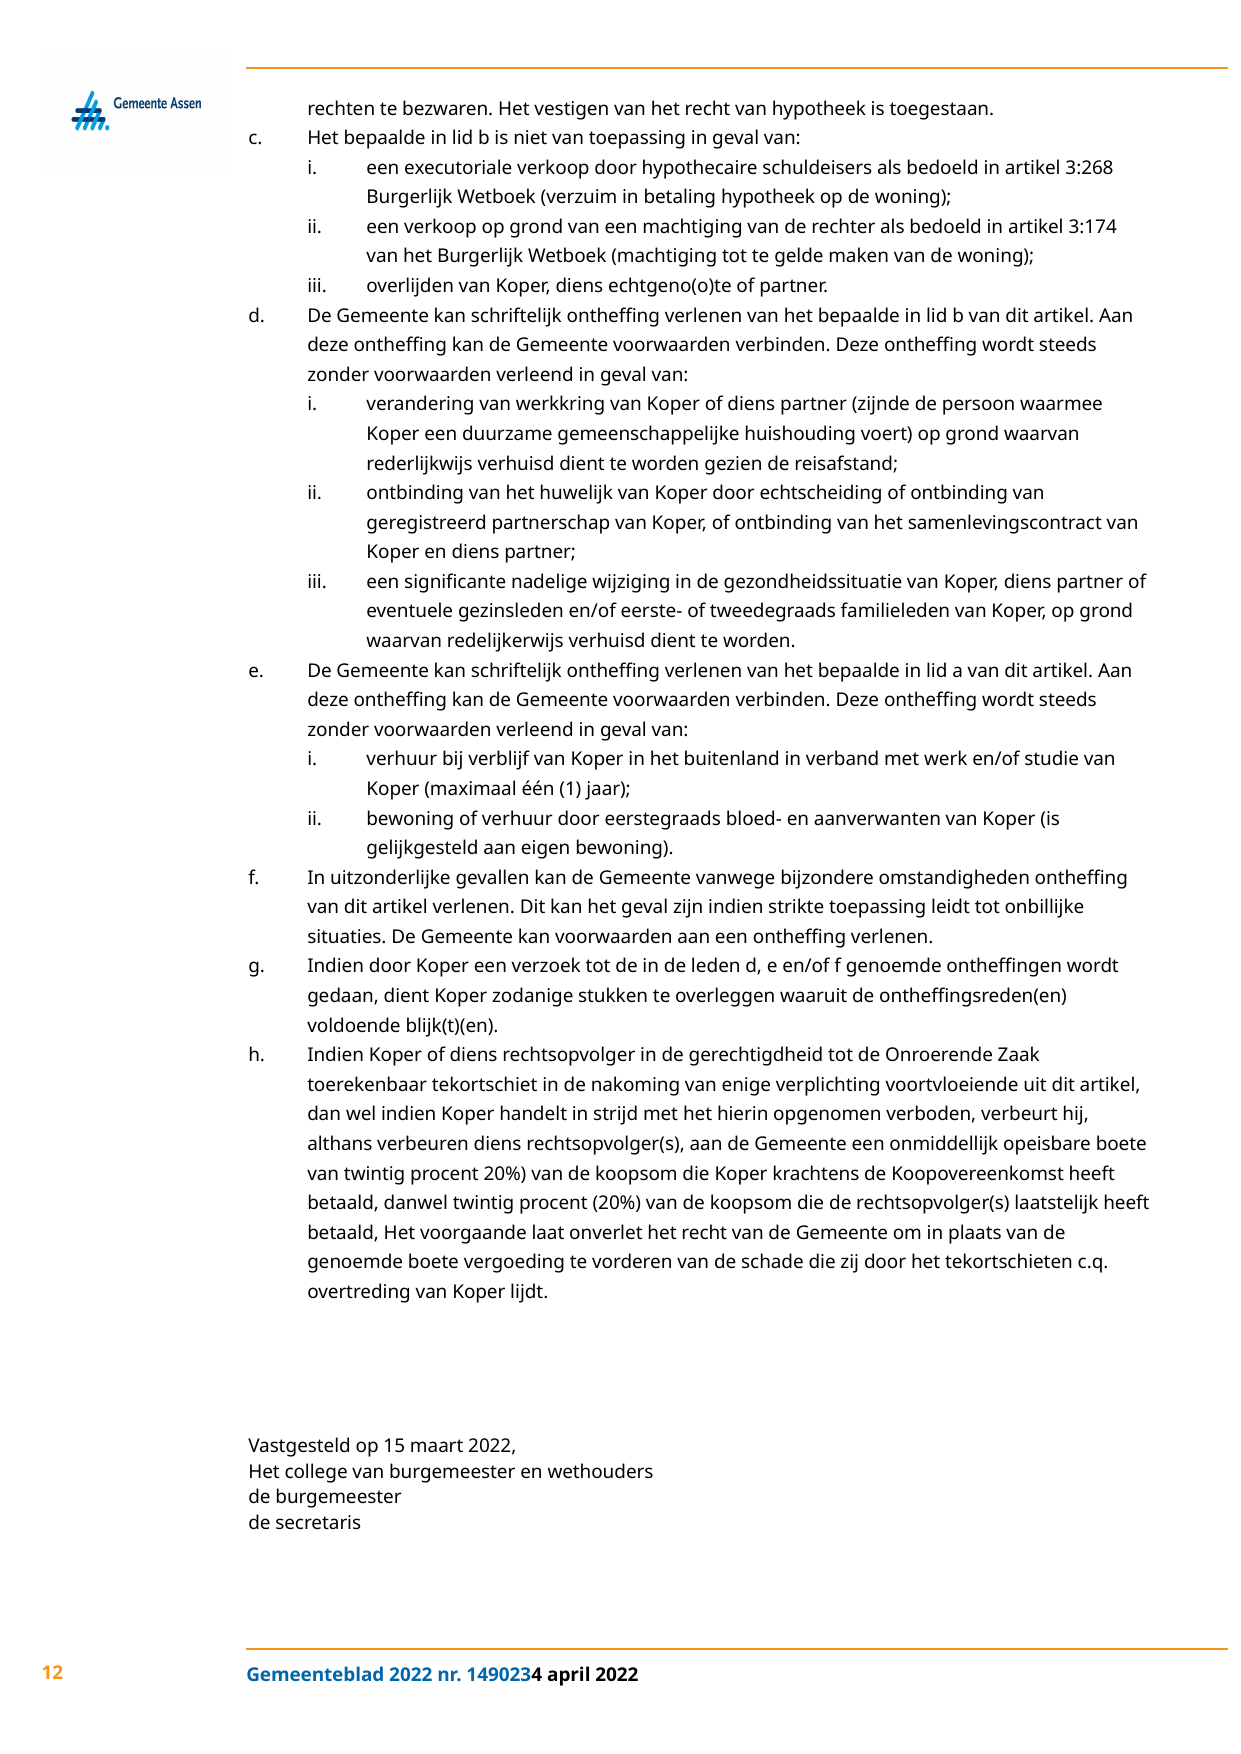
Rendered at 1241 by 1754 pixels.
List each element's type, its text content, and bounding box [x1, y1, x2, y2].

list Indien door Koper een verzoek tot de in de leden d, e en/of f genoemde ontheffingen wordt gedaan, dient Koper zodanige stukken te overleggen waaruit de ontheffingsreden(en) voldoende blijk(t)(en). [248, 953, 1152, 1038]
list een executoriale verkoop door hypothecaire schuldeisers als bedoeld in artikel 3:268 Burgerlijk Wetboek (verzuim in betaling hypotheek op de woning); [307, 154, 1152, 209]
list overlijden van Koper, diens echtgeno(o)te of partner. [307, 272, 1152, 298]
list een significante nadelige wijziging in de gezondheidssituatie van Koper, diens partner of eventuele gezinsleden en/of eerste- of tweedegraads familieleden van Koper, op grond waarvan redelijkerwijs verhuisd dient te worden. [307, 568, 1152, 653]
list De Gemeente kan schriftelijk ontheffing verlenen van het bepaalde in lid a van dit artikel. Aan deze ontheffing kan de Gemeente voorwaarden verbinden. Deze ontheffing wordt steeds zonder voorwaarden verleend in geval van: [248, 657, 1152, 742]
text Het college van burgemeester en wethouders [248, 1458, 1152, 1484]
text de secretaris [248, 1509, 1152, 1535]
list verandering van werkkring van Koper of diens partner (zijnde de persoon waarmee Koper een duurzame gemeenschappelijke huishouding voert) op grond waarvan rederlijkwijs verhuisd dient te worden gezien de reisafstand; [307, 391, 1152, 476]
list Het bepaalde in lid b is niet van toepassing in geval van: [248, 124, 1152, 150]
list Indien Koper of diens rechtsopvolger in de gerechtigdheid tot de Onroerende Zaak toerekenbaar tekortschiet in de nakoming van enige verplichting voortvloeiende uit dit artikel, dan wel indien Koper handelt in strijd met het hierin opgenomen verboden, verbeurt hij, althans verbeuren diens rechtsopvolger(s), aan de Gemeente een onmiddellijk opeisbare boete van twintig procent 20%) van de koopsom die Koper krachtens de Koopovereenkomst heeft betaald, danwel twintig procent (20%) van de koopsom die de rechtsopvolger(s) laatstelijk heeft betaald, Het voorgaande laat onverlet het recht van de Gemeente om in plaats van de genoemde boete vergoeding te vorderen van de schade die zij door het tekortschieten c.q. overtreding van Koper lijdt. [248, 1041, 1152, 1304]
picture [41, 47, 231, 172]
list De Gemeente kan schriftelijk ontheffing verlenen van het bepaalde in lid b van dit artikel. Aan deze ontheffing kan de Gemeente voorwaarden verbinden. Deze ontheffing wordt steeds zonder voorwaarden verleend in geval van: [248, 302, 1152, 387]
list In uitzonderlijke gevallen kan de Gemeente vanwege bijzondere omstandigheden ontheffing van dit artikel verlenen. Dit kan het geval zijn indien strikte toepassing leidt tot onbillijke situaties. De Gemeente kan voorwaarden aan een ontheffing verlenen. [248, 864, 1152, 949]
list bewoning of verhuur door eerstegraads bloed- en aanverwanten van Koper (is gelijkgesteld aan eigen bewoning). [307, 805, 1152, 860]
text Vastgesteld op 15 maart 2022, [248, 1432, 1152, 1458]
list rechten te bezwaren. Het vestigen van het recht van hypotheek is toegestaan. [248, 95, 1152, 121]
list verhuur bij verblijf van Koper in het buitenland in verband met werk en/of studie van Koper (maximaal één (1) jaar); [307, 746, 1152, 801]
text de burgemeester [248, 1484, 1152, 1509]
list een verkoop op grond van een machtiging van de rechter als bedoeld in artikel 3:174 van het Burgerlijk Wetboek (machtiging tot te gelde maken van de woning); [307, 213, 1152, 268]
list ontbinding van het huwelijk van Koper door echtscheiding of ontbinding van geregistreerd partnerschap van Koper, of ontbinding van het samenlevingscontract van Koper en diens partner; [307, 479, 1152, 564]
